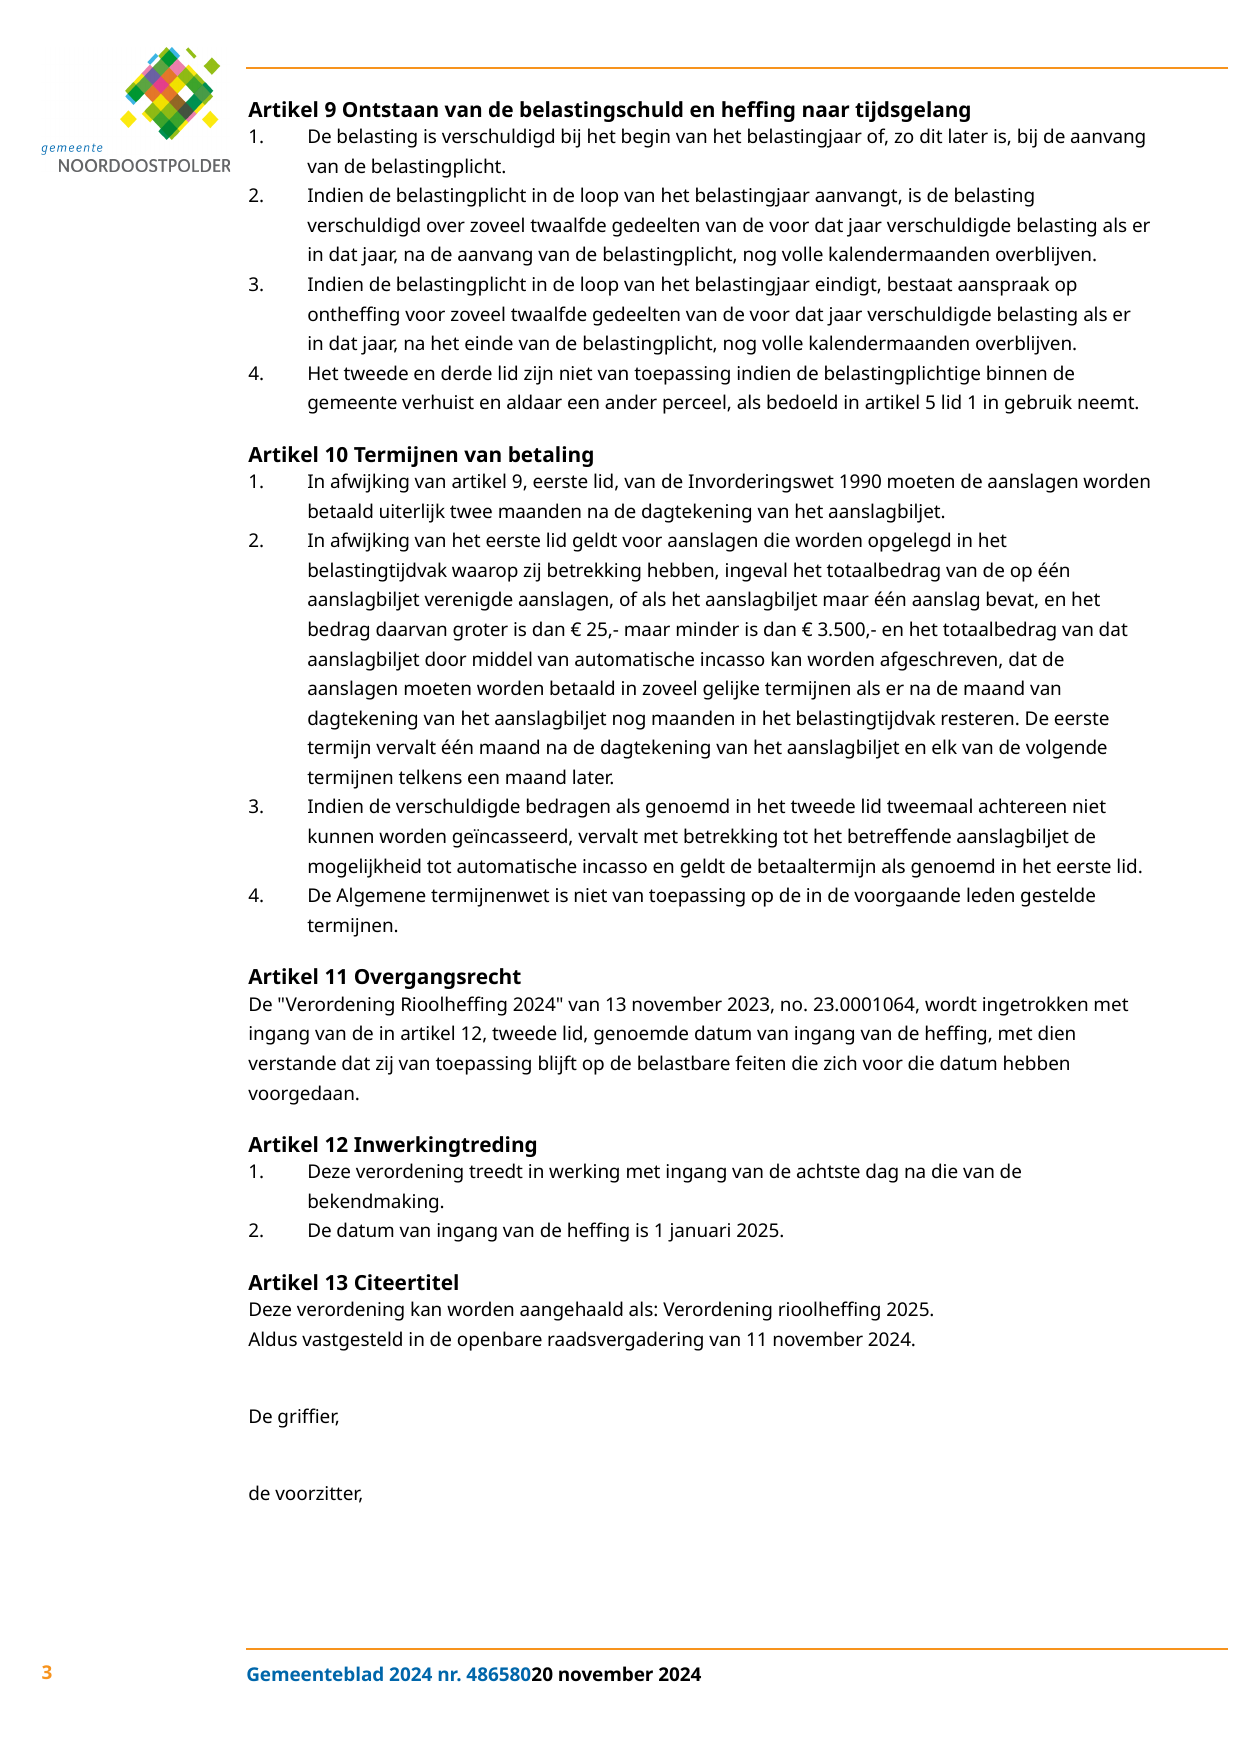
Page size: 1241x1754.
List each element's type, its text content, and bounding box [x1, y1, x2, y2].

text Artikel 12 Inwerkingtreding [248, 1130, 1152, 1158]
text Artikel 9 Ontstaan van de belastingschuld en heffing naar tijdsgelang [248, 95, 1152, 123]
picture [41, 47, 231, 172]
list De Algemene termijnenwet is niet van toepassing op de in de voorgaande leden gestelde termijnen. [248, 882, 1152, 938]
list Indien de verschuldigde bedragen als genoemd in het tweede lid tweemaal achtereen niet kunnen worden geïncasseerd, vervalt met betrekking tot het betreffende aanslagbiljet de mogelijkheid tot automatische incasso en geldt de betaaltermijn als genoemd in het eerste lid. [248, 794, 1152, 879]
text Artikel 10 Termijnen van betaling [248, 440, 1152, 468]
list Het tweede en derde lid zijn niet van toepassing indien de belastingplichtige binnen de gemeente verhuist en aldaar een ander perceel, als bedoeld in artikel 5 lid 1 in gebruik neemt. [248, 360, 1152, 415]
list In afwijking van artikel 9, eerste lid, van de Invorderingswet 1990 moeten de aanslagen worden betaald uiterlijk twee maanden na de dagtekening van het aanslagbiljet. [248, 468, 1152, 524]
list De belasting is verschuldigd bij het begin van het belastingjaar of, zo dit later is, bij de aanvang van de belastingplicht. [248, 123, 1152, 178]
text Artikel 11 Overgangsrecht [248, 962, 1152, 991]
text de voorzitter, [248, 1481, 1152, 1506]
text De "Verordening Rioolheffing 2024" van 13 november 2023, no. 23.0001064, wordt ingetrokken met ingang van de in artikel 12, tweede lid, genoemde datum van ingang van de heffing, met dien verstande dat zij van toepassing blijft op de belastbare feiten die zich voor die datum hebben voorgedaan. [248, 991, 1152, 1105]
list In afwijking van het eerste lid geldt voor aanslagen die worden opgelegd in het belastingtijdvak waarop zij betrekking hebben, ingeval het totaalbedrag van de op één aanslagbiljet verenigde aanslagen, of als het aanslagbiljet maar één aanslag bevat, en het bedrag daarvan groter is dan € 25,- maar minder is dan € 3.500,- en het totaalbedrag van dat aanslagbiljet door middel van automatische incasso kan worden afgeschreven, dat de aanslagen moeten worden betaald in zoveel gelijke termijnen als er na de maand van dagtekening van het aanslagbiljet nog maanden in het belastingtijdvak resteren. De eerste termijn vervalt één maand na de dagtekening van het aanslagbiljet en elk van de volgende termijnen telkens een maand later. [248, 527, 1152, 790]
text Aldus vastgesteld in de openbare raadsvergadering van 11 november 2024. [248, 1326, 1152, 1352]
list De datum van ingang van de heffing is 1 januari 2025. [248, 1218, 1152, 1243]
list Indien de belastingplicht in de loop van het belastingjaar aanvangt, is de belasting verschuldigd over zoveel twaalfde gedeelten van de voor dat jaar verschuldigde belasting als er in dat jaar, na de aanvang van de belastingplicht, nog volle kalendermaanden overblijven. [248, 182, 1152, 267]
text Deze verordening kan worden aangehaald als: Verordening rioolheffing 2025. [248, 1297, 1152, 1322]
text Artikel 13 Citeertitel [248, 1268, 1152, 1297]
list Indien de belastingplicht in de loop van het belastingjaar eindigt, bestaat aanspraak op ontheffing voor zoveel twaalfde gedeelten van de voor dat jaar verschuldigde belasting als er in dat jaar, na het einde van de belastingplicht, nog volle kalendermaanden overblijven. [248, 271, 1152, 356]
list Deze verordening treedt in werking met ingang van de achtste dag na die van de bekendmaking. [248, 1158, 1152, 1214]
text De griffier, [248, 1403, 1152, 1429]
